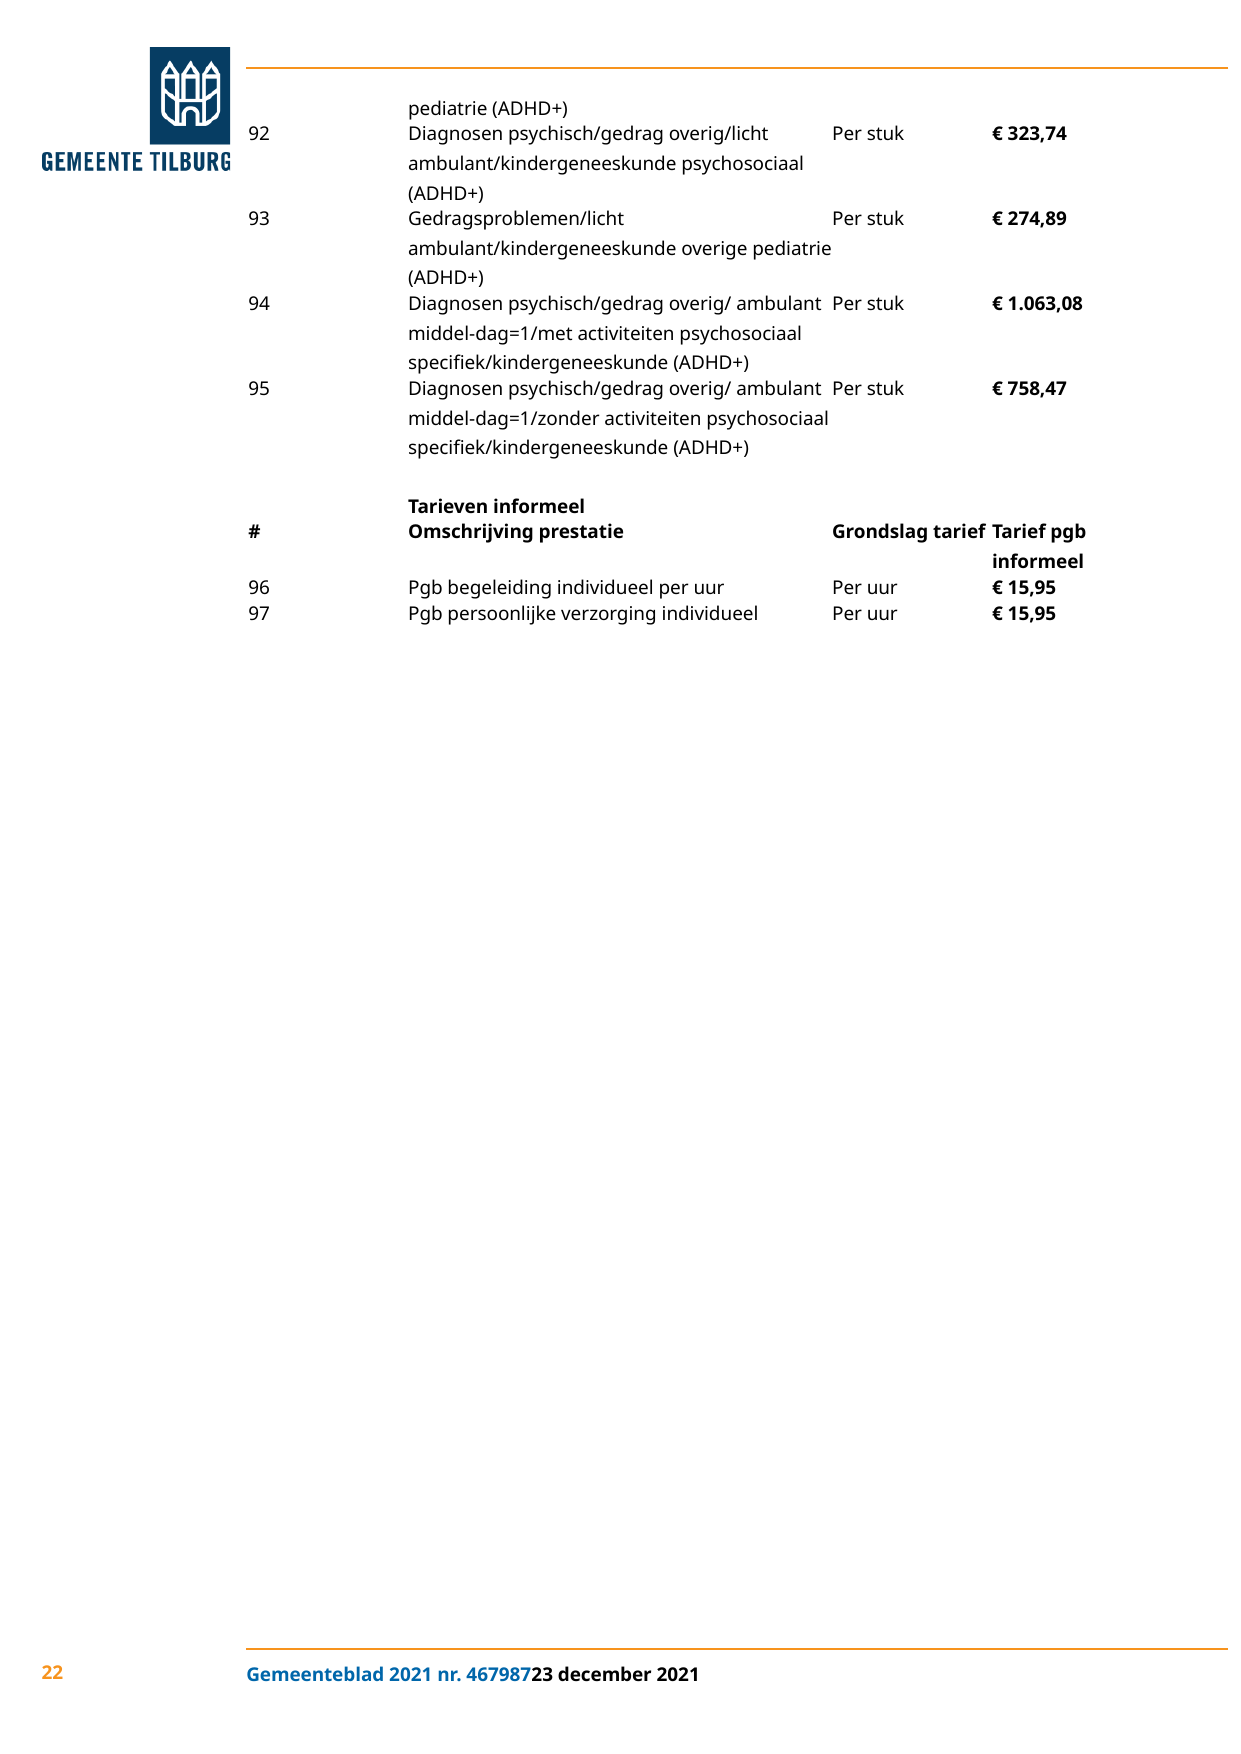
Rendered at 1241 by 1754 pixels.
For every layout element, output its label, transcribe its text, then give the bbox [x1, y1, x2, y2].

table_header [248, 493, 408, 519]
table_cell # [248, 519, 408, 574]
table_cell pediatrie (ADHD+) [408, 95, 832, 121]
table_cell 92 [248, 121, 408, 205]
table_cell Pgb persoonlijke verzorging individueel [408, 600, 832, 626]
table_header Tarieven informeel [408, 493, 1152, 519]
table_cell Diagnosen psychisch/gedrag overig/ ambulant middel-dag=1/zonder activiteiten psychosociaal specifiek/kindergeneeskunde (ADHD+) [408, 375, 832, 460]
table_cell Per stuk [832, 375, 992, 460]
table_cell € 758,47 [992, 375, 1152, 460]
table_cell Diagnosen psychisch/gedrag overig/ ambulant middel-dag=1/met activiteiten psychosociaal specifiek/kindergeneeskunde (ADHD+) [408, 290, 832, 375]
table_cell Omschrijving prestatie [408, 519, 832, 574]
table_cell Tarief pgb informeel [992, 519, 1152, 574]
table_cell Per uur [832, 574, 992, 600]
table_cell € 15,95 [992, 574, 1152, 600]
table_cell [832, 95, 992, 121]
table_cell 93 [248, 205, 408, 290]
table_cell Pgb begeleiding individueel per uur [408, 574, 832, 600]
table_cell € 15,95 [992, 600, 1152, 626]
table_cell € 1.063,08 [992, 290, 1152, 375]
table_cell [248, 95, 408, 121]
table_cell Gedragsproblemen/licht ambulant/kindergeneeskunde overige pediatrie (ADHD+) [408, 205, 832, 290]
table_cell [992, 95, 1152, 121]
table_cell Diagnosen psychisch/gedrag overig/licht ambulant/kindergeneeskunde psychosociaal (ADHD+) [408, 121, 832, 205]
picture [41, 47, 231, 172]
table_cell 94 [248, 290, 408, 375]
table_cell € 274,89 [992, 205, 1152, 290]
table_cell 96 [248, 574, 408, 600]
table_cell Per uur [832, 600, 992, 626]
table_cell Per stuk [832, 121, 992, 205]
table_cell Grondslag tarief [832, 519, 992, 574]
table_cell 95 [248, 375, 408, 460]
table_cell 97 [248, 600, 408, 626]
table_cell € 323,74 [992, 121, 1152, 205]
table_cell Per stuk [832, 205, 992, 290]
table_cell Per stuk [832, 290, 992, 375]
